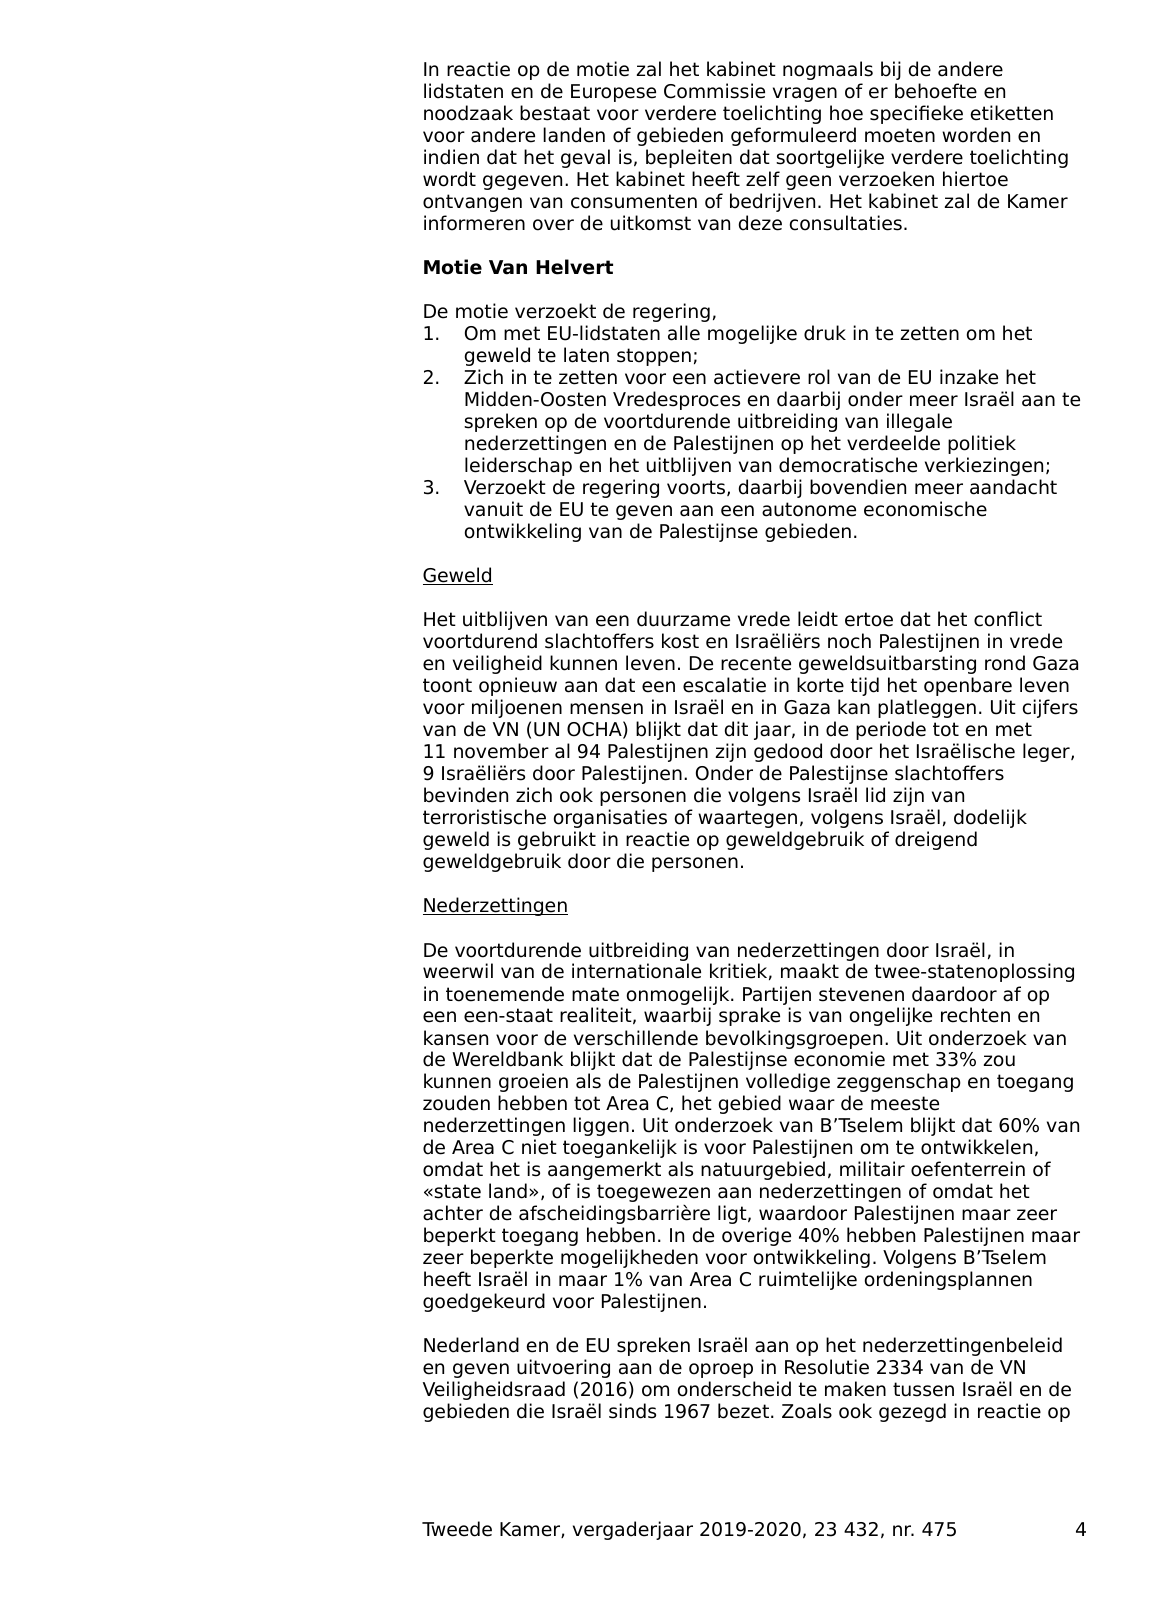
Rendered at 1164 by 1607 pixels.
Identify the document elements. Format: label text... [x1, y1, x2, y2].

text In reactie op de motie zal het kabinet nogmaals bij de andere lidstaten en de Europese Commissie vragen of er behoefte en noodzaak bestaat voor verdere toelichting hoe specifieke etiketten voor andere landen of gebieden geformuleerd moeten worden en indien dat het geval is, bepleiten dat soortgelijke verdere toelichting wordt gegeven. Het kabinet heeft zelf geen verzoeken hiertoe ontvangen van consumenten of bedrijven. Het kabinet zal de Kamer informeren over de uitkomst van deze consultaties. [422, 59, 1087, 235]
text 1. Om met EU-lidstaten alle mogelijke druk in te zetten om het geweld te laten stoppen; [422, 323, 1087, 367]
text Het uitblijven van een duurzame vrede leidt ertoe dat het conflict voortdurend slachtoffers kost en Israëliërs noch Palestijnen in vrede en veiligheid kunnen leven. De recente geweldsuitbarsting rond Gaza toont opnieuw aan dat een escalatie in korte tijd het openbare leven voor miljoenen mensen in Israël en in Gaza kan platleggen. Uit cijfers van de VN (UN OCHA) blijkt dat dit jaar, in de periode tot en met 11 november al 94 Palestijnen zijn gedood door het Israëlische leger, 9 Israëliërs door Palestijnen. Onder de Palestijnse slachtoffers bevinden zich ook personen die volgens Israël lid zijn van terroristische organisaties of waartegen, volgens Israël, dodelijk geweld is gebruikt in reactie op geweldgebruik of dreigend geweldgebruik door die personen. [422, 609, 1087, 873]
text De voortdurende uitbreiding van nederzettingen door Israël, in weerwil van de internationale kritiek, maakt de twee-statenoplossing in toenemende mate onmogelijk. Partijen stevenen daardoor af op een een-staat realiteit, waarbij sprake is van ongelijke rechten en kansen voor de verschillende bevolkingsgroepen. Uit onderzoek van de Wereldbank blijkt dat de Palestijnse economie met 33% zou kunnen groeien als de Palestijnen volledige zeggenschap en toegang zouden hebben tot Area C, het gebied waar de meeste nederzettingen liggen. Uit onderzoek van B’Tselem blijkt dat 60% van de Area C niet toegankelijk is voor Palestijnen om te ontwikkelen, omdat het is aangemerkt als natuurgebied, militair oefenterrein of «state land», of is toegewezen aan nederzettingen of omdat het achter de afscheidingsbarrière ligt, waardoor Palestijnen maar zeer beperkt toegang hebben. In de overige 40% hebben Palestijnen maar zeer beperkte mogelijkheden voor ontwikkeling. Volgens B’Tselem heeft Israël in maar 1% van Area C ruimtelijke ordeningsplannen goedgekeurd voor Palestijnen. [422, 939, 1087, 1313]
subtitle Geweld [422, 565, 1087, 587]
subtitle Motie Van Helvert [422, 257, 1087, 279]
text De motie verzoekt de regering, [422, 301, 1087, 323]
text 2. Zich in te zetten voor een actievere rol van de EU inzake het Midden-Oosten Vredesproces en daarbij onder meer Israël aan te spreken op de voortdurende uitbreiding van illegale nederzettingen en de Palestijnen op het verdeelde politiek leiderschap en het uitblijven van democratische verkiezingen; [422, 367, 1087, 477]
text Nederland en de EU spreken Israël aan op het nederzettingenbeleid en geven uitvoering aan de oproep in Resolutie 2334 van de VN Veiligheidsraad (2016) om onderscheid te maken tussen Israël en de gebieden die Israël sinds 1967 bezet. Zoals ook gezegd in reactie op [422, 1335, 1087, 1423]
subtitle Nederzettingen [422, 895, 1087, 917]
text 3. Verzoekt de regering voorts, daarbij bovendien meer aandacht vanuit de EU te geven aan een autonome economische ontwikkeling van de Palestijnse gebieden. [422, 477, 1087, 543]
